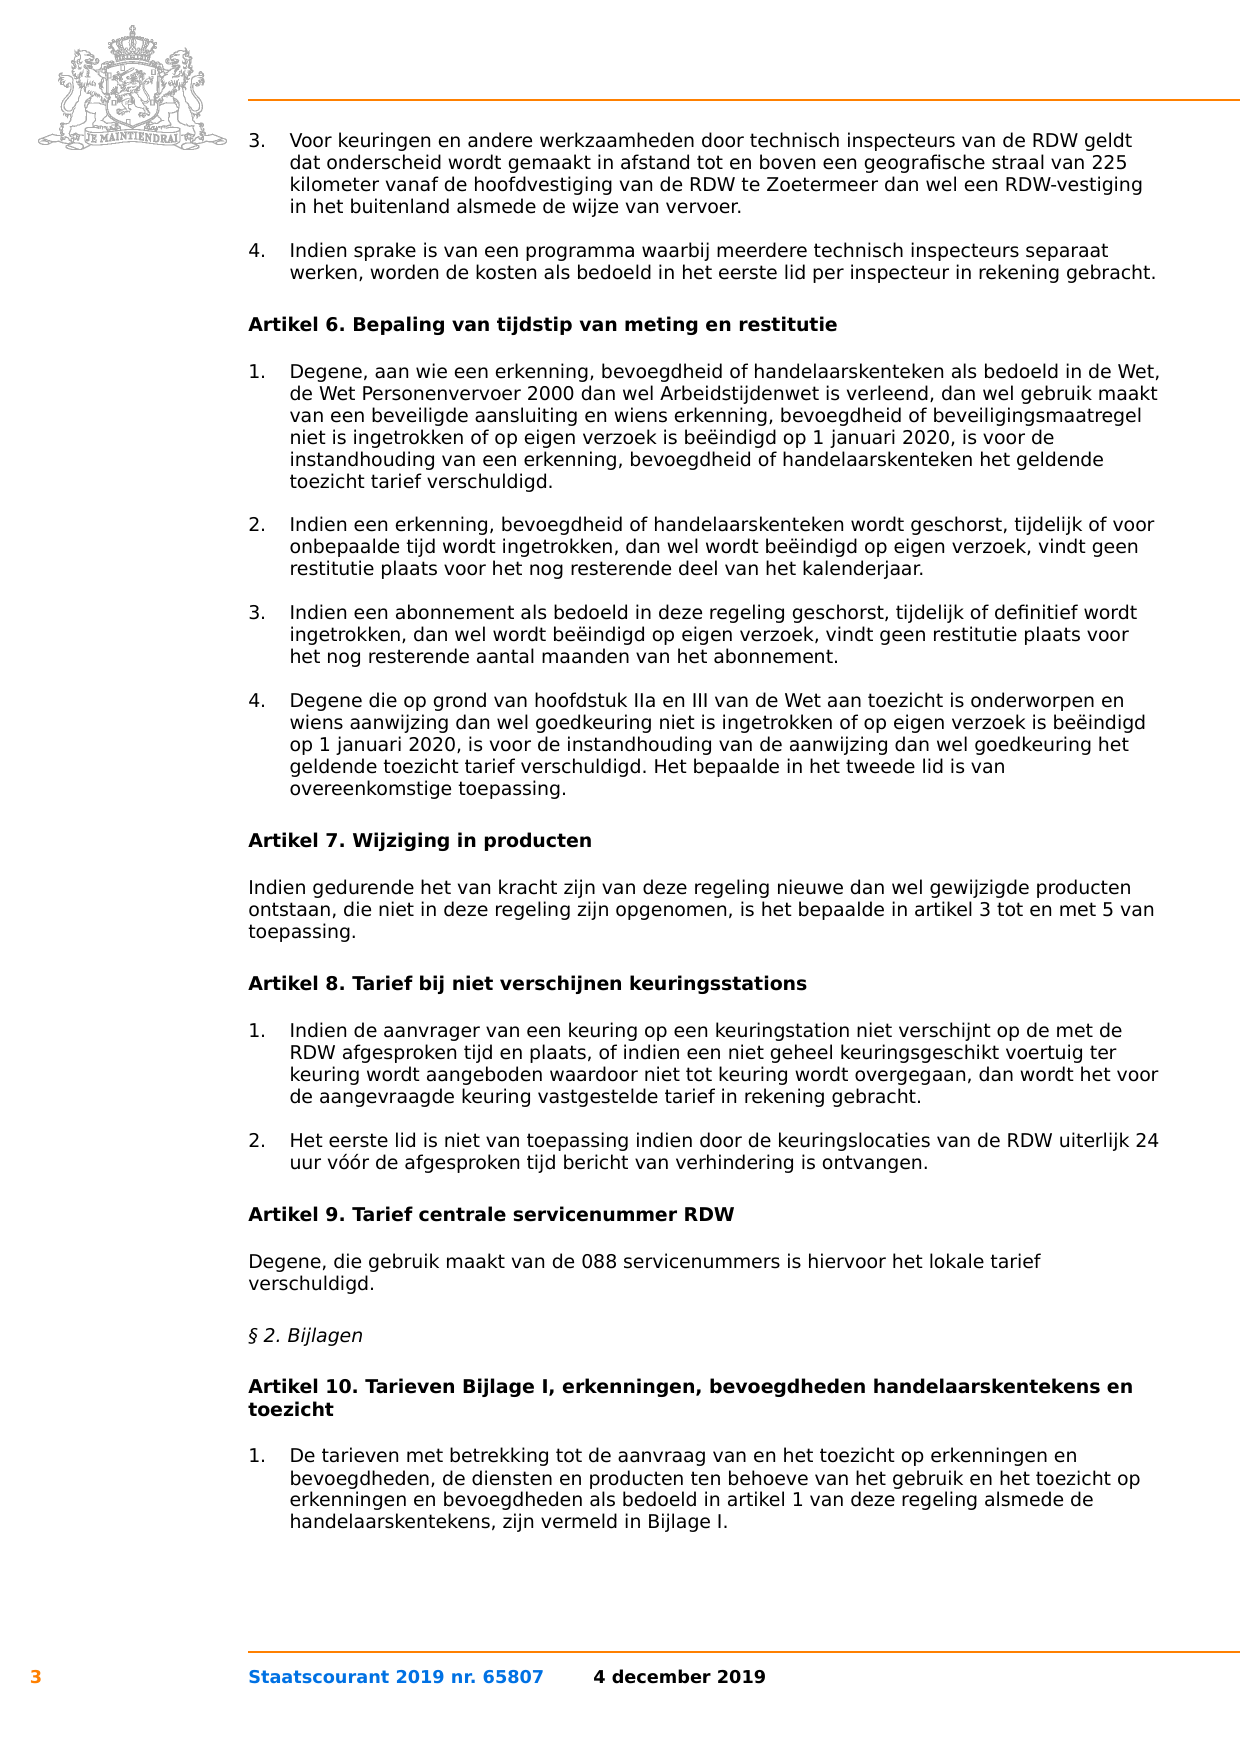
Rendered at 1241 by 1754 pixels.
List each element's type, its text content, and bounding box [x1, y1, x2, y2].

text 2. Het eerste lid is niet van toepassing indien door de keuringslocaties van de RDW uiterlijk 24 uur vóór de afgesproken tijd bericht van verhindering is ontvangen. [248, 1129, 1163, 1173]
text 4. Degene die op grond van hoofdstuk IIa en III van de Wet aan toezicht is onderworpen en wiens aanwijzing dan wel goedkeuring niet is ingetrokken of op eigen verzoek is beëindigd op 1 januari 2020, is voor de instandhouding van de aanwijzing dan wel goedkeuring het geldende toezicht tarief verschuldigd. Het bepaalde in het tweede lid is van overeenkomstige toepassing. [248, 690, 1163, 800]
text 4. Indien sprake is van een programma waarbij meerdere technisch inspecteurs separaat werken, worden de kosten als bedoeld in het eerste lid per inspecteur in rekening gebracht. [248, 240, 1163, 284]
subtitle Artikel 7. Wijziging in producten [248, 830, 1163, 852]
subtitle Artikel 6. Bepaling van tijdstip van meting en restitutie [248, 314, 1163, 336]
text 1. De tarieven met betrekking tot de aanvraag van en het toezicht op erkenningen en bevoegdheden, de diensten en producten ten behoeve van het gebruik en het toezicht op erkenningen en bevoegdheden als bedoeld in artikel 1 van deze regeling alsmede de handelaarskentekens, zijn vermeld in Bijlage I. [248, 1445, 1163, 1533]
subtitle Artikel 10. Tarieven Bijlage I, erkenningen, bevoegdheden handelaarskentekens en toezicht [248, 1376, 1163, 1420]
subtitle Artikel 9. Tarief centrale servicenummer RDW [248, 1203, 1163, 1226]
picture [38, 25, 227, 150]
subtitle Artikel 8. Tarief bij niet verschijnen keuringsstations [248, 973, 1163, 995]
text Degene, die gebruik maakt van de 088 servicenummers is hiervoor het lokale tarief verschuldigd. [248, 1251, 1163, 1294]
text 2. Indien een erkenning, bevoegdheid of handelaarskenteken wordt geschorst, tijdelijk of voor onbepaalde tijd wordt ingetrokken, dan wel wordt beëindigd op eigen verzoek, vindt geen restitutie plaats voor het nog resterende deel van het kalenderjaar. [248, 514, 1163, 580]
text 1. Degene, aan wie een erkenning, bevoegdheid of handelaarskenteken als bedoeld in de Wet, de Wet Personenvervoer 2000 dan wel Arbeidstijdenwet is verleend, dan wel gebruik maakt van een beveiligde aansluiting en wiens erkenning, bevoegdheid of beveiligingsmaatregel niet is ingetrokken of op eigen verzoek is beëindigd op 1 januari 2020, is voor de instandhouding van een erkenning, bevoegdheid of handelaarskenteken het geldende toezicht tarief verschuldigd. [248, 361, 1163, 492]
text 1. Indien de aanvrager van een keuring op een keuringstation niet verschijnt op de met de RDW afgesproken tijd en plaats, of indien een niet geheel keuringsgeschikt voertuig ter keuring wordt aangeboden waardoor niet tot keuring wordt overgegaan, dan wordt het voor de aangevraagde keuring vastgestelde tarief in rekening gebracht. [248, 1020, 1163, 1108]
text Indien gedurende het van kracht zijn van deze regeling nieuwe dan wel gewijzigde producten ontstaan, die niet in deze regeling zijn opgenomen, is het bepaalde in artikel 3 tot en met 5 van toepassing. [248, 877, 1163, 943]
text 3. Voor keuringen en andere werkzaamheden door technisch inspecteurs van de RDW geldt dat onderscheid wordt gemaakt in afstand tot en boven een geografische straal van 225 kilometer vanaf de hoofdvestiging van de RDW te Zoetermeer dan wel een RDW-vestiging in het buitenland alsmede de wijze van vervoer. [248, 130, 1163, 218]
text 3. Indien een abonnement als bedoeld in deze regeling geschorst, tijdelijk of definitief wordt ingetrokken, dan wel wordt beëindigd op eigen verzoek, vindt geen restitutie plaats voor het nog resterende aantal maanden van het abonnement. [248, 602, 1163, 668]
subtitle § 2. Bijlagen [248, 1324, 1163, 1346]
